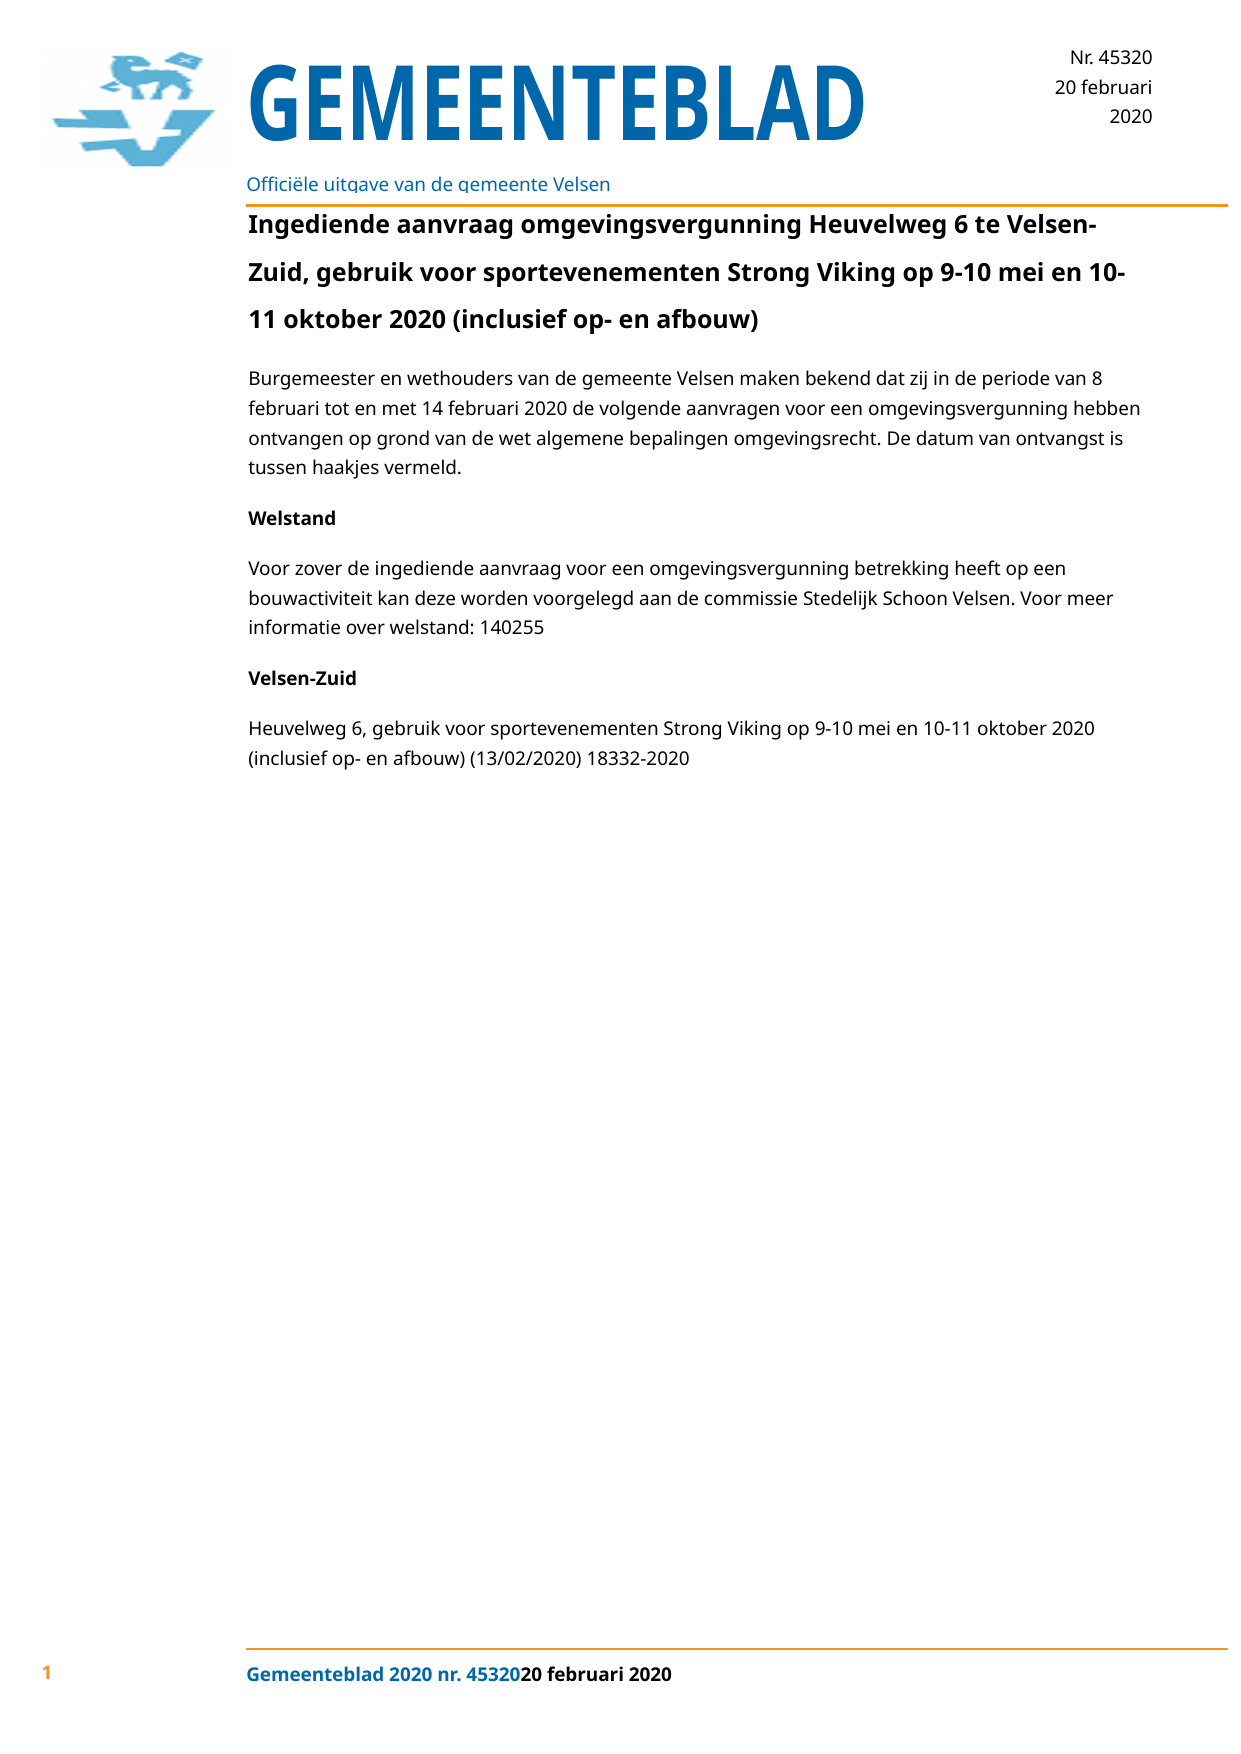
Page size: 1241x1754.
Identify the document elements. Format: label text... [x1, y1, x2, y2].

text Ingediende aanvraag omgevingsvergunning Heuvelweg 6 te Velsen-Zuid, gebruik voor sportevenementen Strong Viking op 9-10 mei en 10-11 oktober 2020 (inclusief op- en afbouw) [248, 207, 1152, 336]
text Voor zover de ingediende aanvraag voor een omgevingsvergunning betrekking heeft op een bouwactiviteit kan deze worden voorgelegd aan de commissie Stedelijk Schoon Velsen. Voor meer informatie over welstand: 140255 [248, 555, 1152, 640]
text Velsen-Zuid [248, 665, 1152, 690]
text Welstand [248, 505, 1152, 530]
picture [41, 47, 231, 172]
text Heuvelweg 6, gebruik voor sportevenementen Strong Viking op 9-10 mei en 10-11 oktober 2020 (inclusief op- en afbouw) (13/02/2020) 18332-2020 [248, 715, 1152, 770]
text Burgemeester en wethouders van de gemeente Velsen maken bekend dat zij in de periode van 8 februari tot en met 14 februari 2020 de volgende aanvragen voor een omgevingsvergunning hebben ontvangen op grond van de wet algemene bepalingen omgevingsrecht. De datum van ontvangst is tussen haakjes vermeld. [248, 366, 1152, 480]
